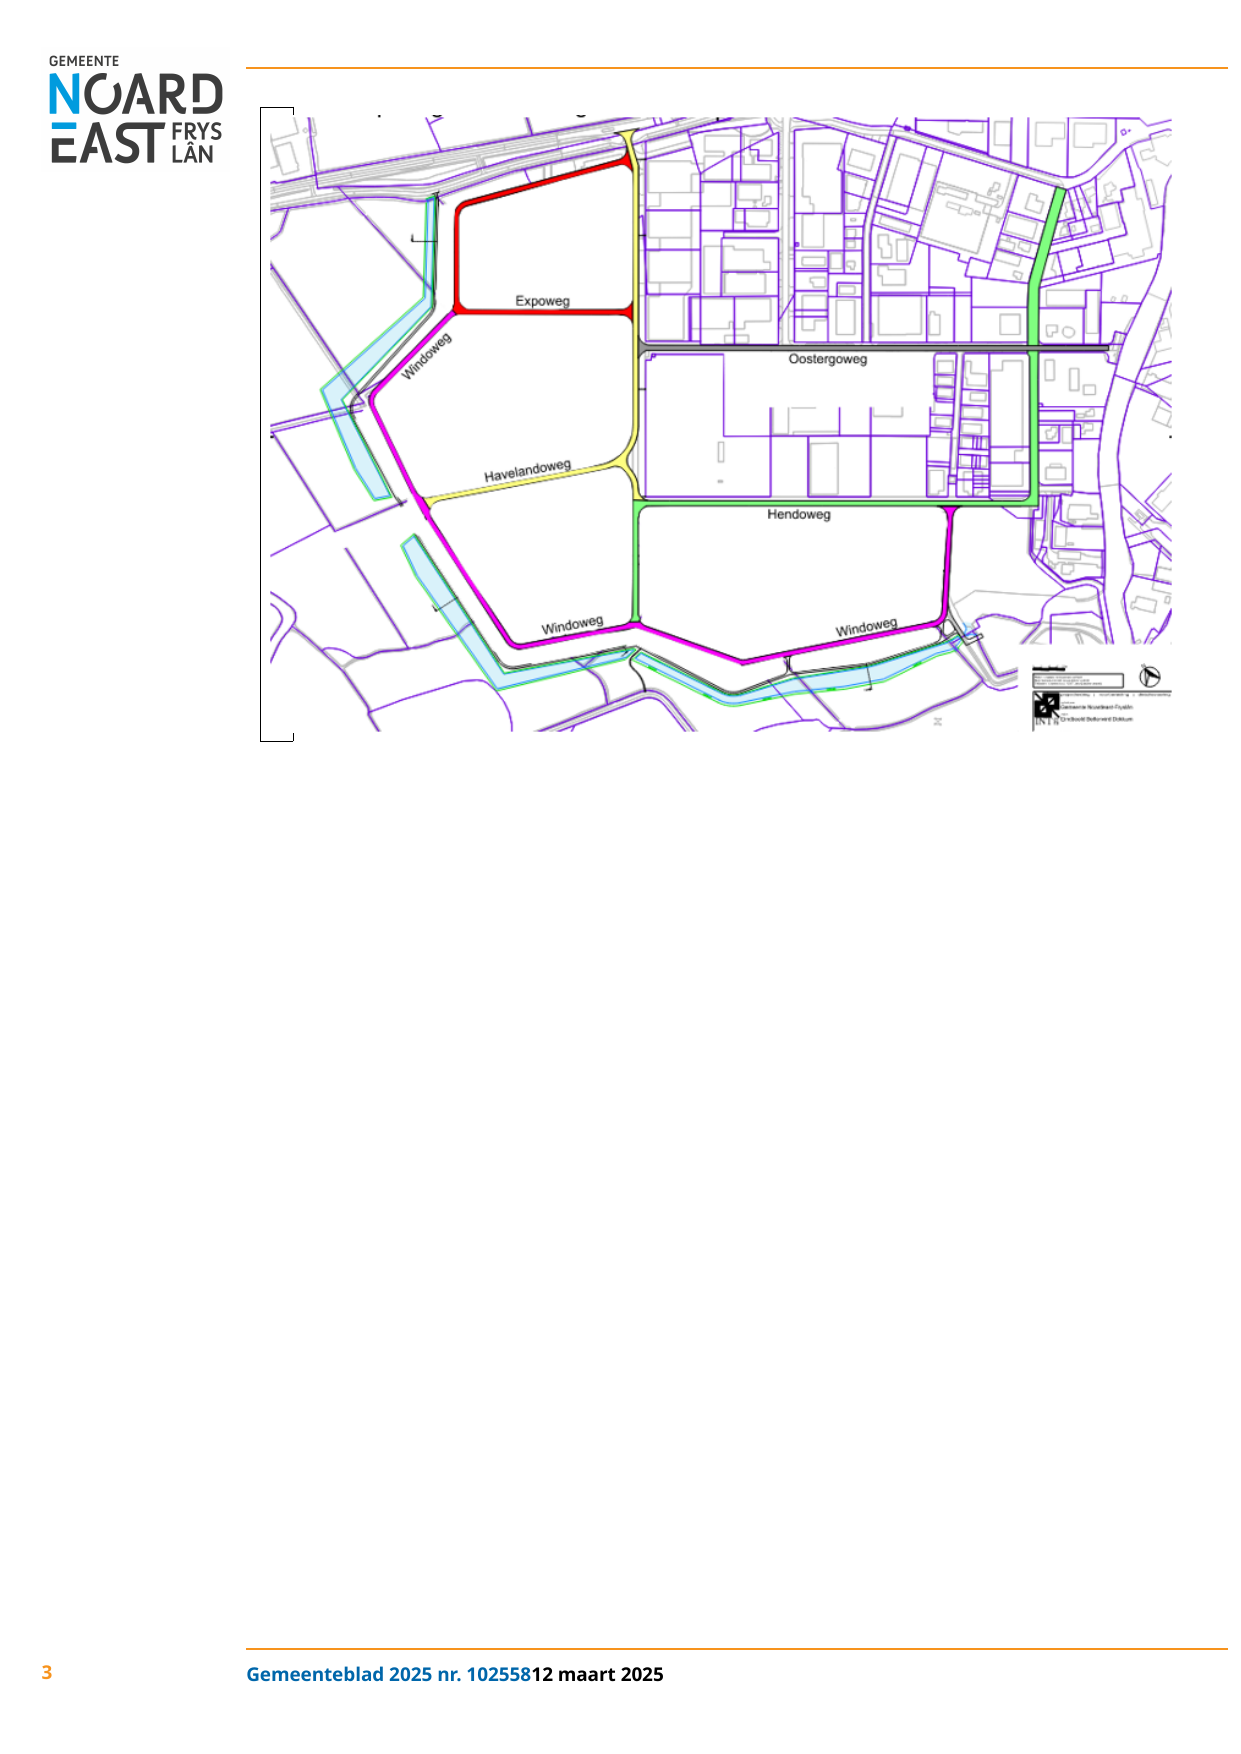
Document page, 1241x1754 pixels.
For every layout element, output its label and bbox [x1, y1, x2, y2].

picture [268, 115, 1173, 733]
picture [41, 47, 231, 172]
